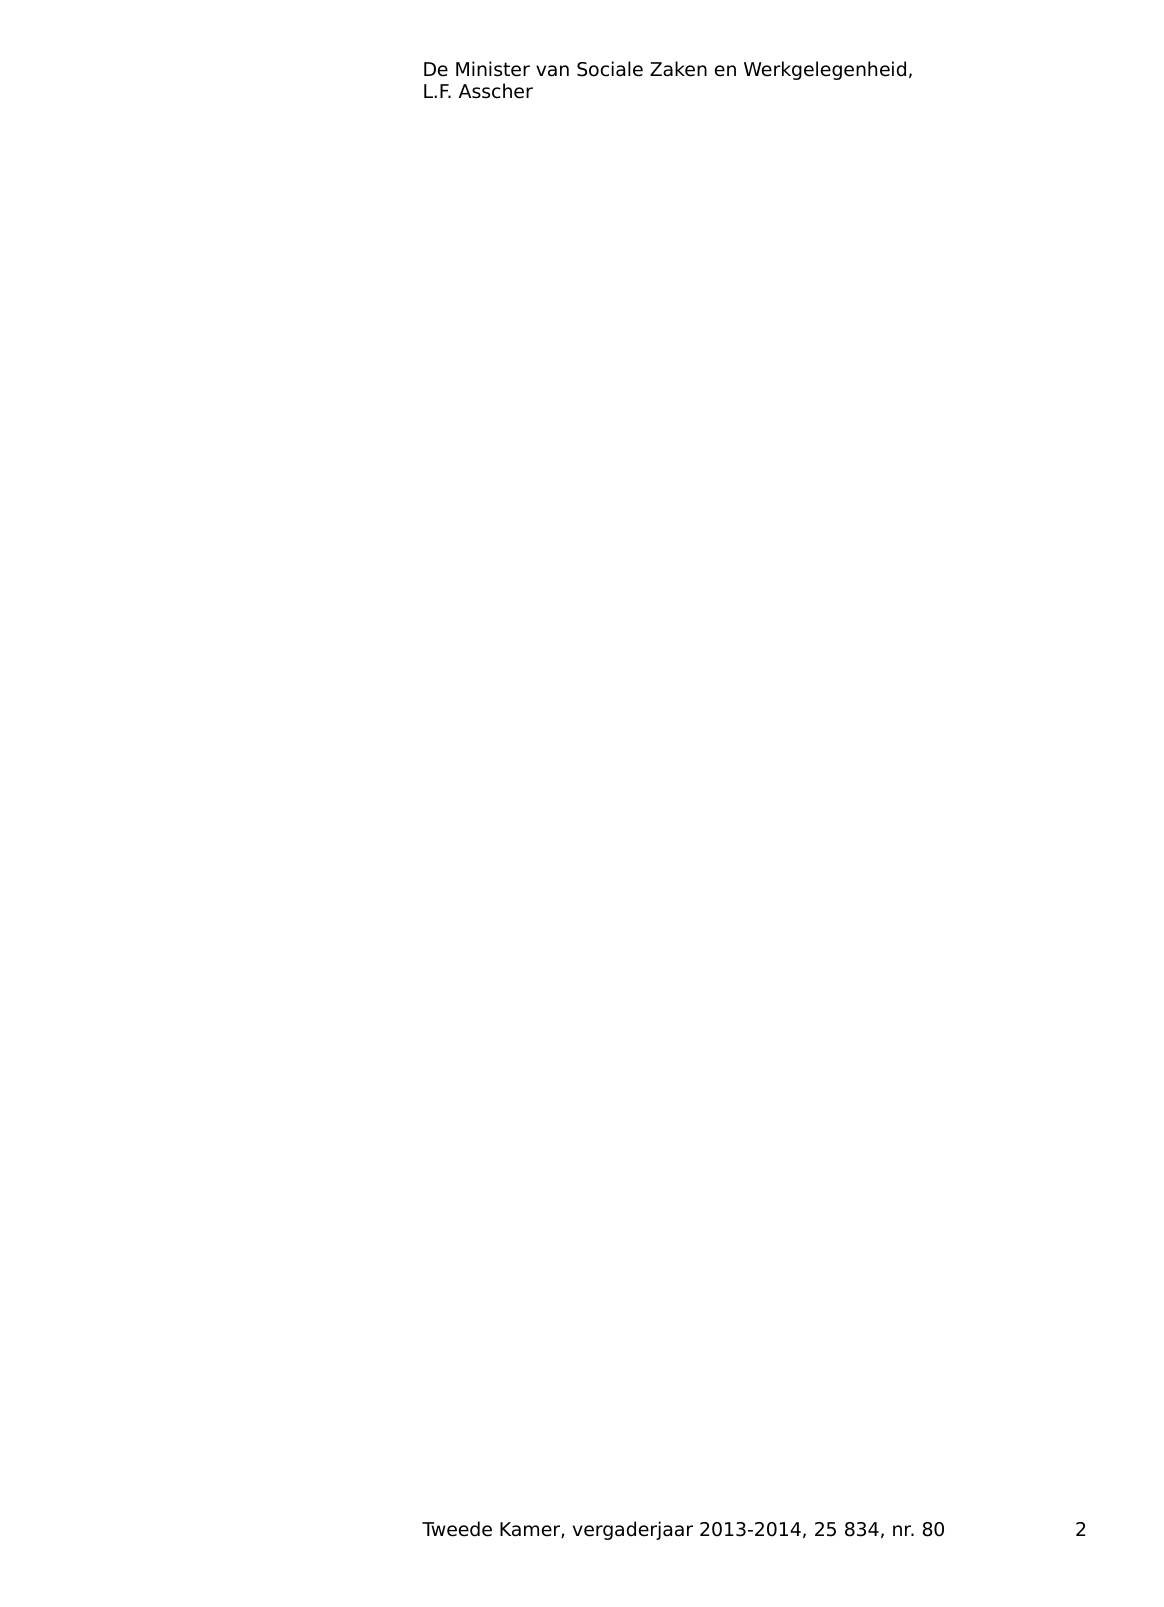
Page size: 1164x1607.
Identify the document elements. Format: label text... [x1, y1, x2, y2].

text De Minister van Sociale Zaken en Werkgelegenheid, L.F. Asscher [422, 59, 1087, 103]
